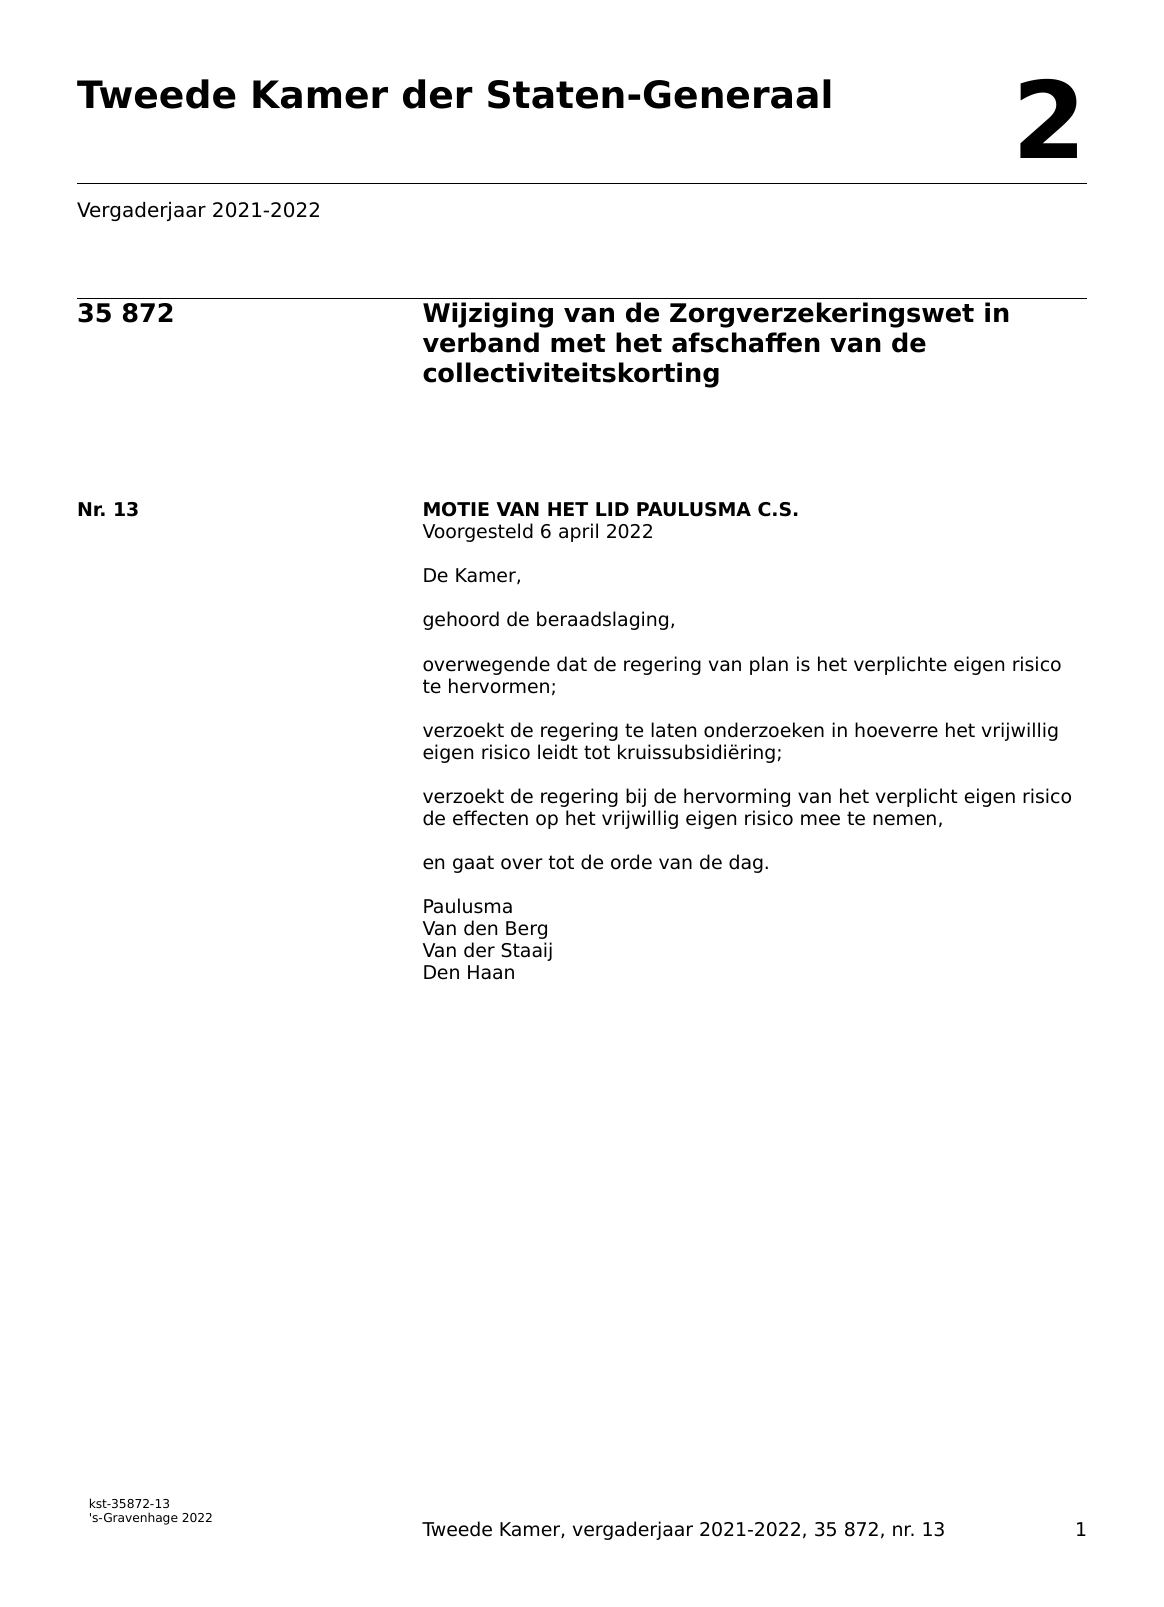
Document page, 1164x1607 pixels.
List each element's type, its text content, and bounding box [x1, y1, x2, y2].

text en gaat over tot de orde van de dag. [422, 852, 1087, 874]
text verzoekt de regering te laten onderzoeken in hoeverre het vrijwillig eigen risico leidt tot kruissubsidiëring; [422, 720, 1087, 764]
text Den Haan [422, 962, 1087, 984]
text Paulusma [422, 896, 1087, 918]
text overwegende dat de regering van plan is het verplichte eigen risico te hervormen; [422, 653, 1087, 697]
subtitle 35 872 Wijziging van de Zorgverzekeringswet in verband met het afschaffen van de collectiviteitskorting [77, 299, 1087, 388]
text Van den Berg [422, 918, 1087, 940]
subtitle Nr. 13 MOTIE VAN HET LID PAULUSMA C.S. [77, 499, 1087, 521]
text De Kamer, [422, 565, 1087, 587]
table_header Tweede Kamer der Staten-Generaal [77, 59, 886, 183]
text 's-Gravenhage 2022 [88, 1511, 323, 1525]
text Van der Staaij [422, 940, 1087, 962]
text verzoekt de regering bij de hervorming van het verplicht eigen risico de effecten op het vrijwillig eigen risico mee te nemen, [422, 786, 1087, 830]
table_cell Vergaderjaar 2021-2022 [77, 184, 1087, 298]
text gehoord de beraadslaging, [422, 609, 1087, 631]
table_header 2 [886, 59, 1087, 183]
text Voorgesteld 6 april 2022 [422, 521, 1087, 543]
text kst-35872-13 [88, 1497, 323, 1511]
